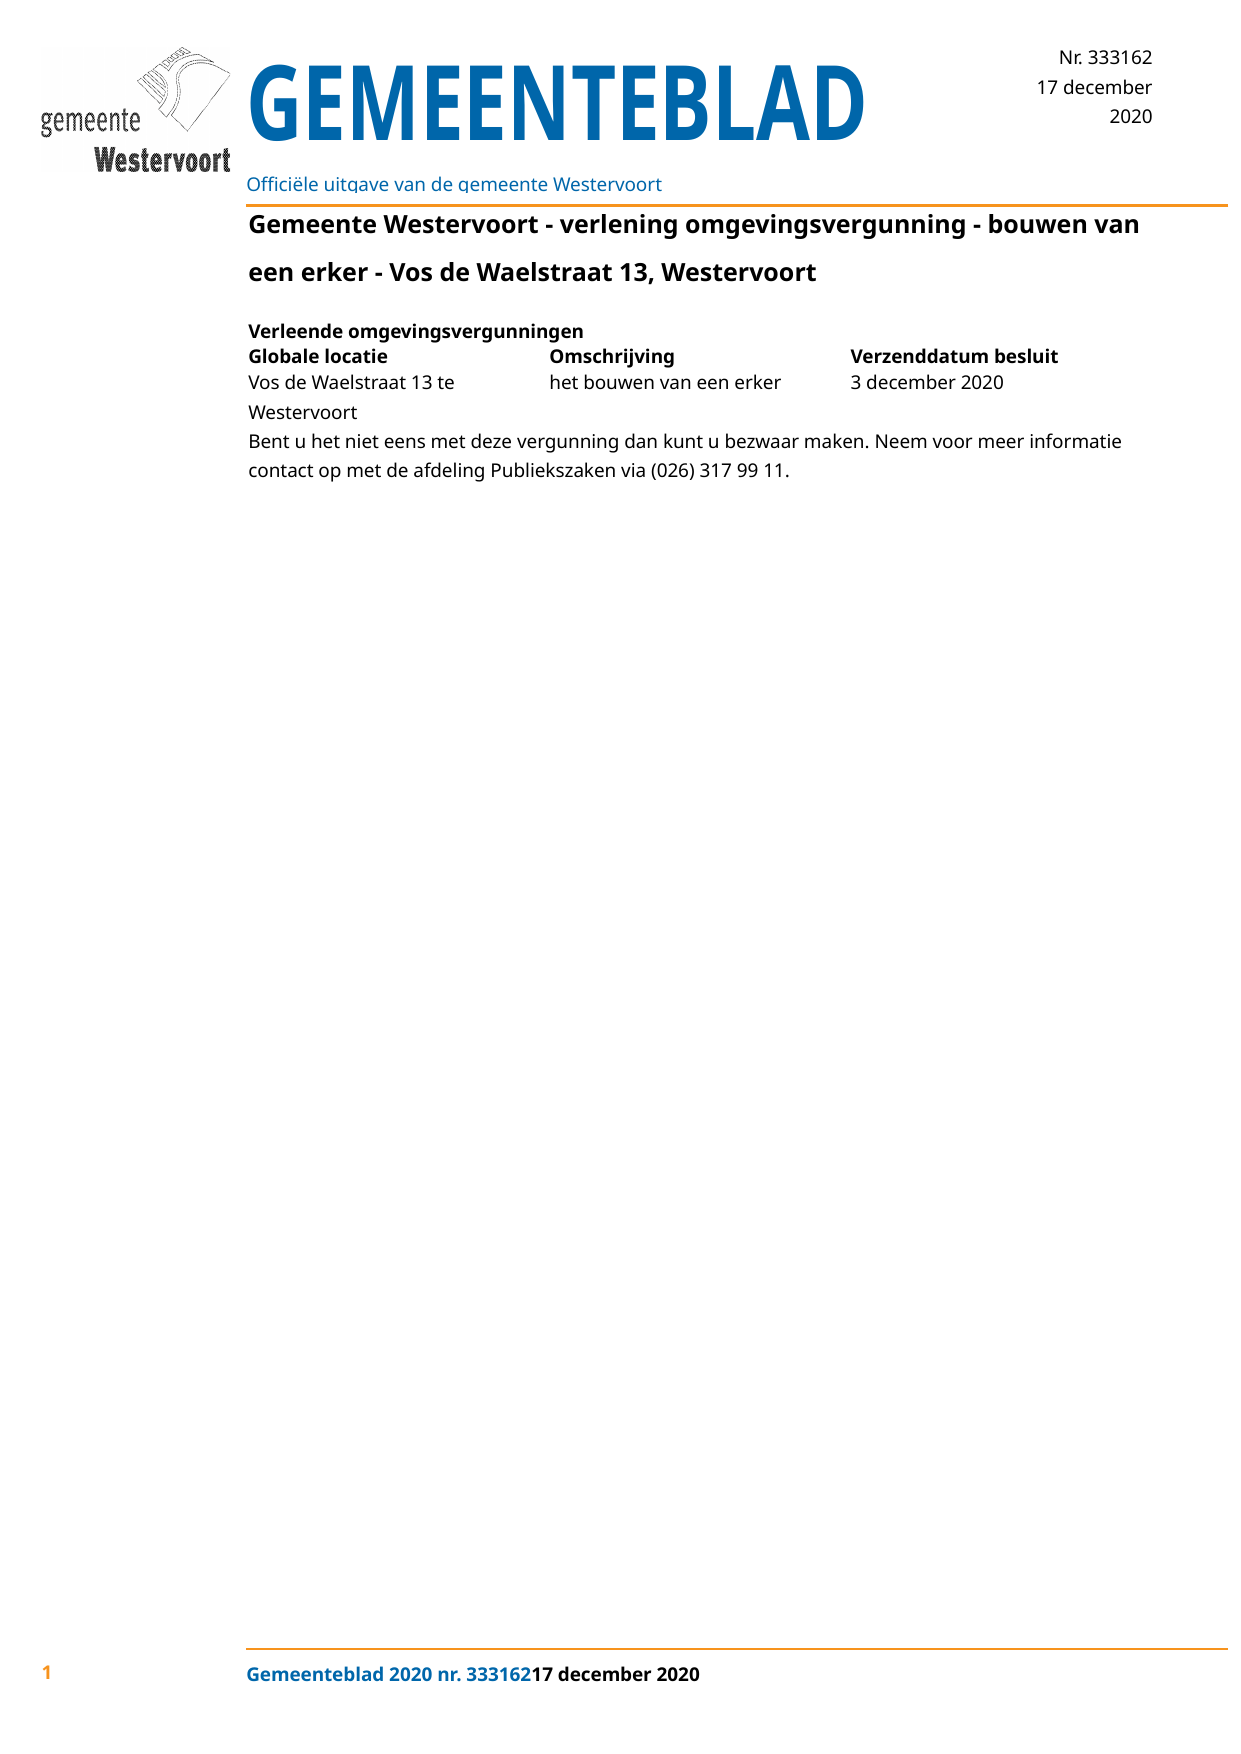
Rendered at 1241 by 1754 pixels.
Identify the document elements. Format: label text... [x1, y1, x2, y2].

text Bent u het niet eens met deze vergunning dan kunt u bezwaar maken. Neem voor meer informatie contact op met de afdeling Publiekszaken via (026) 317 99 11. [248, 428, 1152, 483]
table_cell 3 december 2020 [850, 370, 1152, 425]
picture [41, 47, 231, 172]
table_header Verleende omgevingsvergunningen [248, 318, 1152, 344]
table_cell Omschrijving [549, 344, 850, 369]
table_cell Globale locatie [248, 344, 549, 369]
table_cell Vos de Waelstraat 13 te Westervoort [248, 370, 549, 425]
text Gemeente Westervoort - verlening omgevingsvergunning - bouwen van een erker - Vos de Waelstraat 13, Westervoort [248, 207, 1152, 288]
table_cell Verzenddatum besluit [850, 344, 1152, 369]
table_cell het bouwen van een erker [549, 370, 850, 425]
